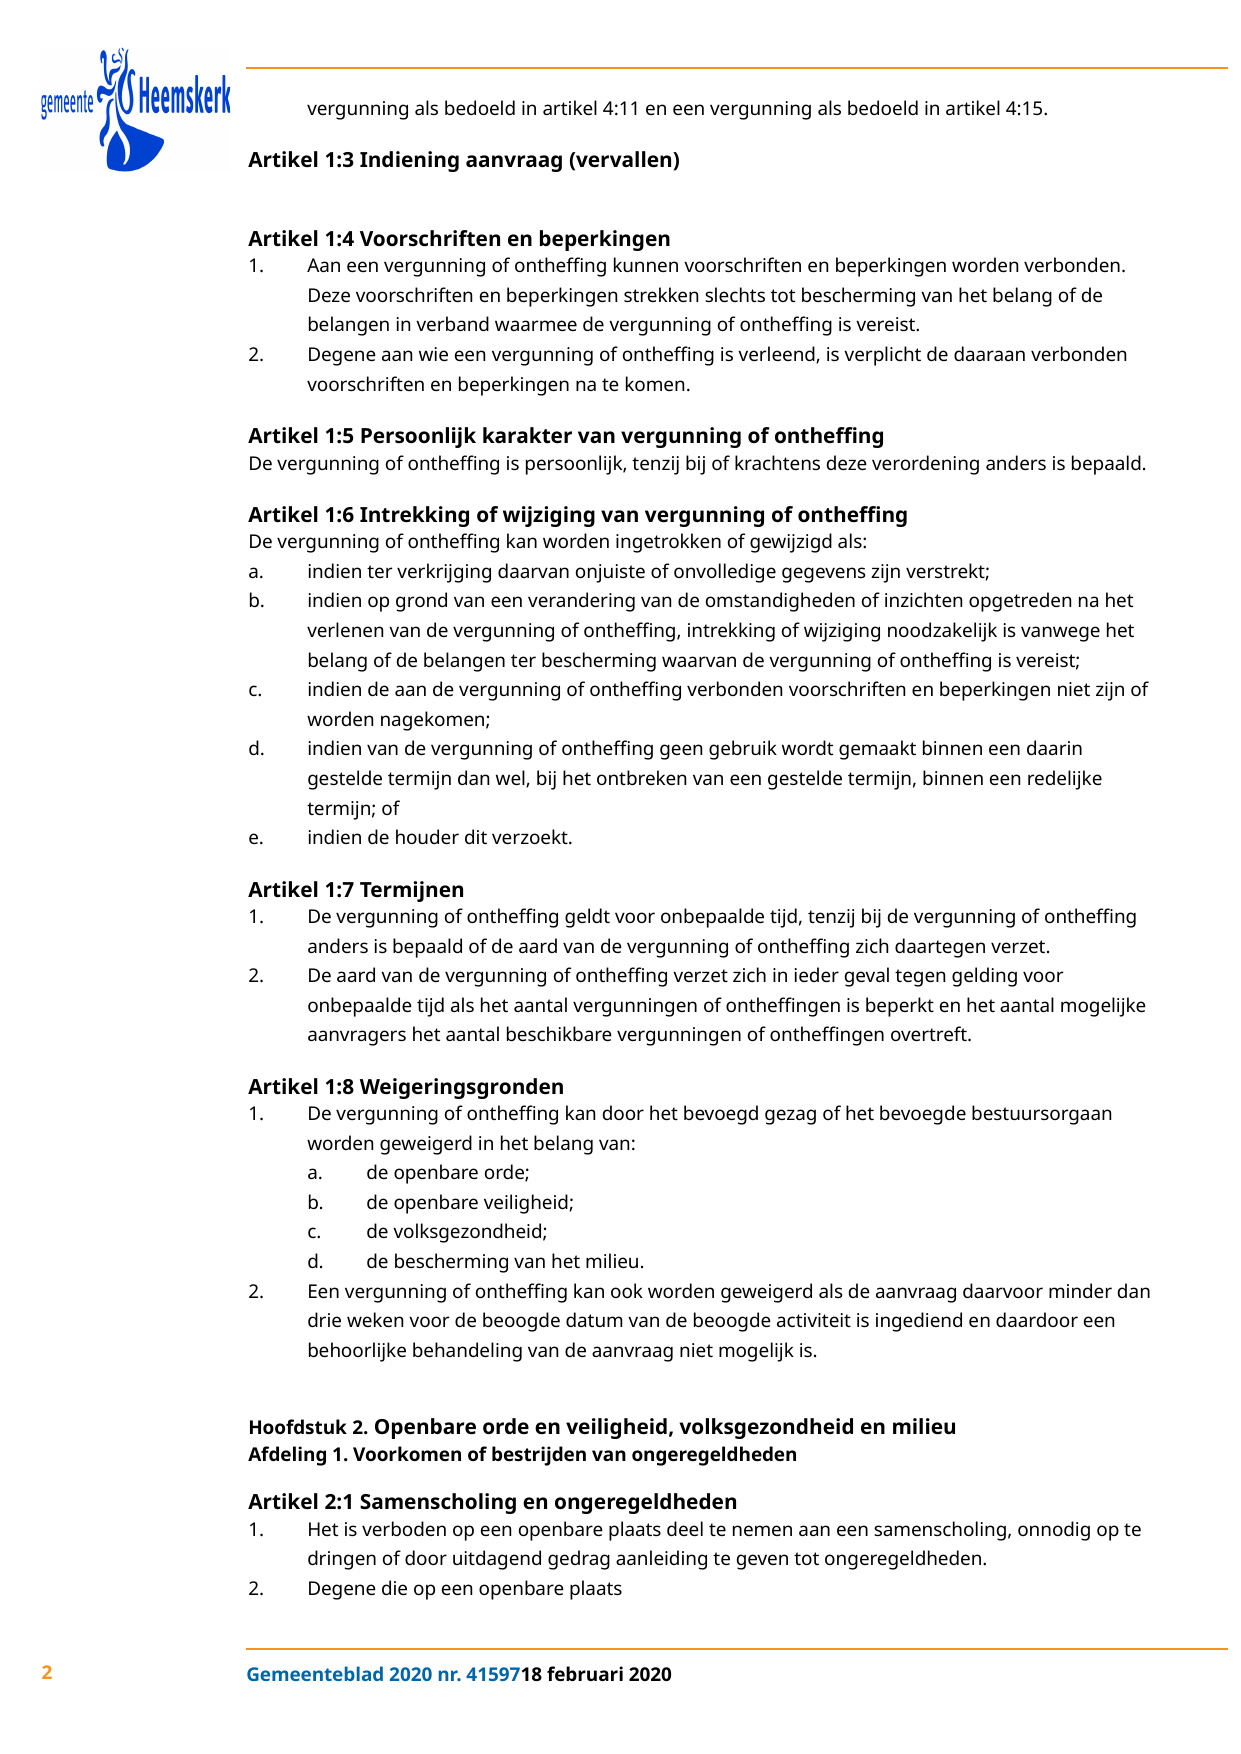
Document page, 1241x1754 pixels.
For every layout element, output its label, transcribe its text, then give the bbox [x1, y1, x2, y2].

text De vergunning of ontheffing is persoonlijk, tenzij bij of krachtens deze verordening anders is bepaald. [248, 450, 1152, 475]
list De vergunning of ontheffing geldt voor onbepaalde tijd, tenzij bij de vergunning of ontheffing anders is bepaald of de aard van de vergunning of ontheffing zich daartegen verzet. [248, 903, 1152, 958]
list Een vergunning of ontheffing kan ook worden geweigerd als de aanvraag daarvoor minder dan drie weken voor de beoogde datum van de beoogde activiteit is ingediend en daardoor een behoorlijke behandeling van de aanvraag niet mogelijk is. [248, 1278, 1152, 1363]
list Het is verboden op een openbare plaats deel te nemen aan een samenscholing, onnodig op te dringen of door uitdagend gedrag aanleiding te geven tot ongeregeldheden. [248, 1516, 1152, 1571]
list indien ter verkrijging daarvan onjuiste of onvolledige gegevens zijn verstrekt; [248, 558, 1152, 584]
text Artikel 1:5 Persoonlijk karakter van vergunning of ontheffing [248, 421, 1152, 450]
text Artikel 1:7 Termijnen [248, 875, 1152, 903]
list vergunning als bedoeld in artikel 4:11 en een vergunning als bedoeld in artikel 4:15. [248, 95, 1152, 121]
text Artikel 1:8 Weigeringsgronden [248, 1072, 1152, 1100]
list indien van de vergunning of ontheffing geen gebruik wordt gemaakt binnen een daarin gestelde termijn dan wel, bij het ontbreken van een gestelde termijn, binnen een redelijke termijn; of [248, 736, 1152, 821]
list indien de houder dit verzoekt. [248, 824, 1152, 850]
text Afdeling 1. Voorkomen of bestrijden van ongeregeldheden [248, 1441, 1152, 1466]
list Degene aan wie een vergunning of ontheffing is verleend, is verplicht de daaraan verbonden voorschriften en beperkingen na te komen. [248, 341, 1152, 397]
text Artikel 1:4 Voorschriften en beperkingen [248, 224, 1152, 252]
list indien op grond van een verandering van de omstandigheden of inzichten opgetreden na het verlenen van de vergunning of ontheffing, intrekking of wijziging noodzakelijk is vanwege het belang of de belangen ter bescherming waarvan de vergunning of ontheffing is vereist; [248, 588, 1152, 673]
text Artikel 1:3 Indiening aanvraag (vervallen) [248, 145, 1152, 174]
list Aan een vergunning of ontheffing kunnen voorschriften en beperkingen worden verbonden. Deze voorschriften en beperkingen strekken slechts tot bescherming van het belang of de belangen in verband waarmee de vergunning of ontheffing is vereist. [248, 252, 1152, 337]
text Artikel 2:1 Samenscholing en ongeregeldheden [248, 1487, 1152, 1516]
list De aard van de vergunning of ontheffing verzet zich in ieder geval tegen gelding voor onbepaalde tijd als het aantal vergunningen of ontheffingen is beperkt en het aantal mogelijke aanvragers het aantal beschikbare vergunningen of ontheffingen overtreft. [248, 962, 1152, 1047]
picture [41, 47, 231, 172]
list de openbare orde; [307, 1159, 1152, 1185]
list de bescherming van het milieu. [307, 1248, 1152, 1274]
list de openbare veiligheid; [307, 1189, 1152, 1215]
list De vergunning of ontheffing kan door het bevoegd gezag of het bevoegde bestuursorgaan worden geweigerd in het belang van: [248, 1100, 1152, 1156]
text Artikel 1:6 Intrekking of wijziging van vergunning of ontheffing [248, 500, 1152, 528]
list de volksgezondheid; [307, 1219, 1152, 1244]
list indien de aan de vergunning of ontheffing verbonden voorschriften en beperkingen niet zijn of worden nagekomen; [248, 676, 1152, 732]
text De vergunning of ontheffing kan worden ingetrokken of gewijzigd als: [248, 528, 1152, 554]
list Degene die op een openbare plaats [248, 1575, 1152, 1601]
text Hoofdstuk 2. Openbare orde en veiligheid, volksgezondheid en milieu [248, 1412, 1152, 1441]
